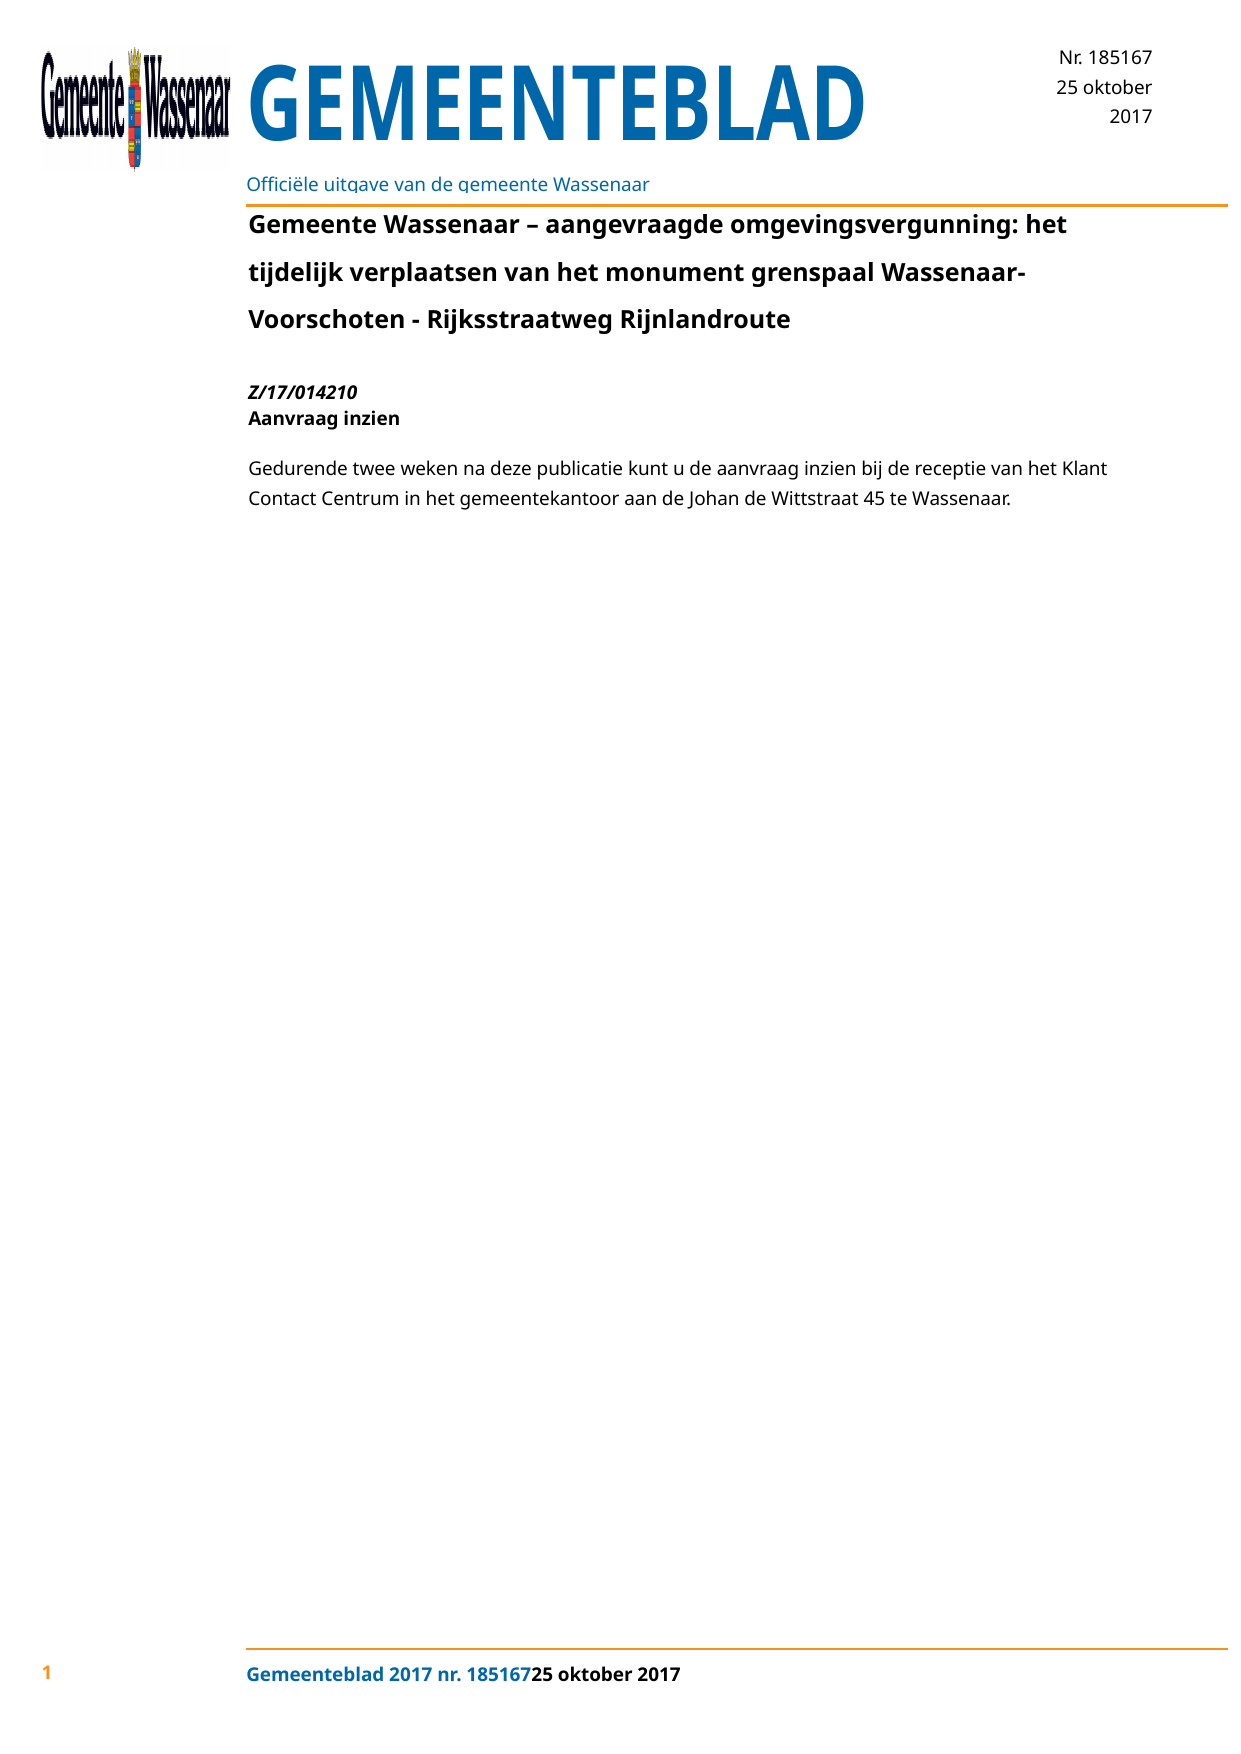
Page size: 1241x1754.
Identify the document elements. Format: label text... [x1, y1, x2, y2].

picture [41, 47, 231, 172]
text Z/17/014210 [248, 379, 1152, 405]
text Aanvraag inzien [248, 405, 1152, 431]
text Gedurende twee weken na deze publicatie kunt u de aanvraag inzien bij de receptie van het Klant Contact Centrum in het gemeentekantoor aan de Johan de Wittstraat 45 te Wassenaar. [248, 455, 1152, 511]
text Gemeente Wassenaar – aangevraagde omgevingsvergunning: het tijdelijk verplaatsen van het monument grenspaal Wassenaar-Voorschoten - Rijksstraatweg Rijnlandroute [248, 207, 1152, 336]
